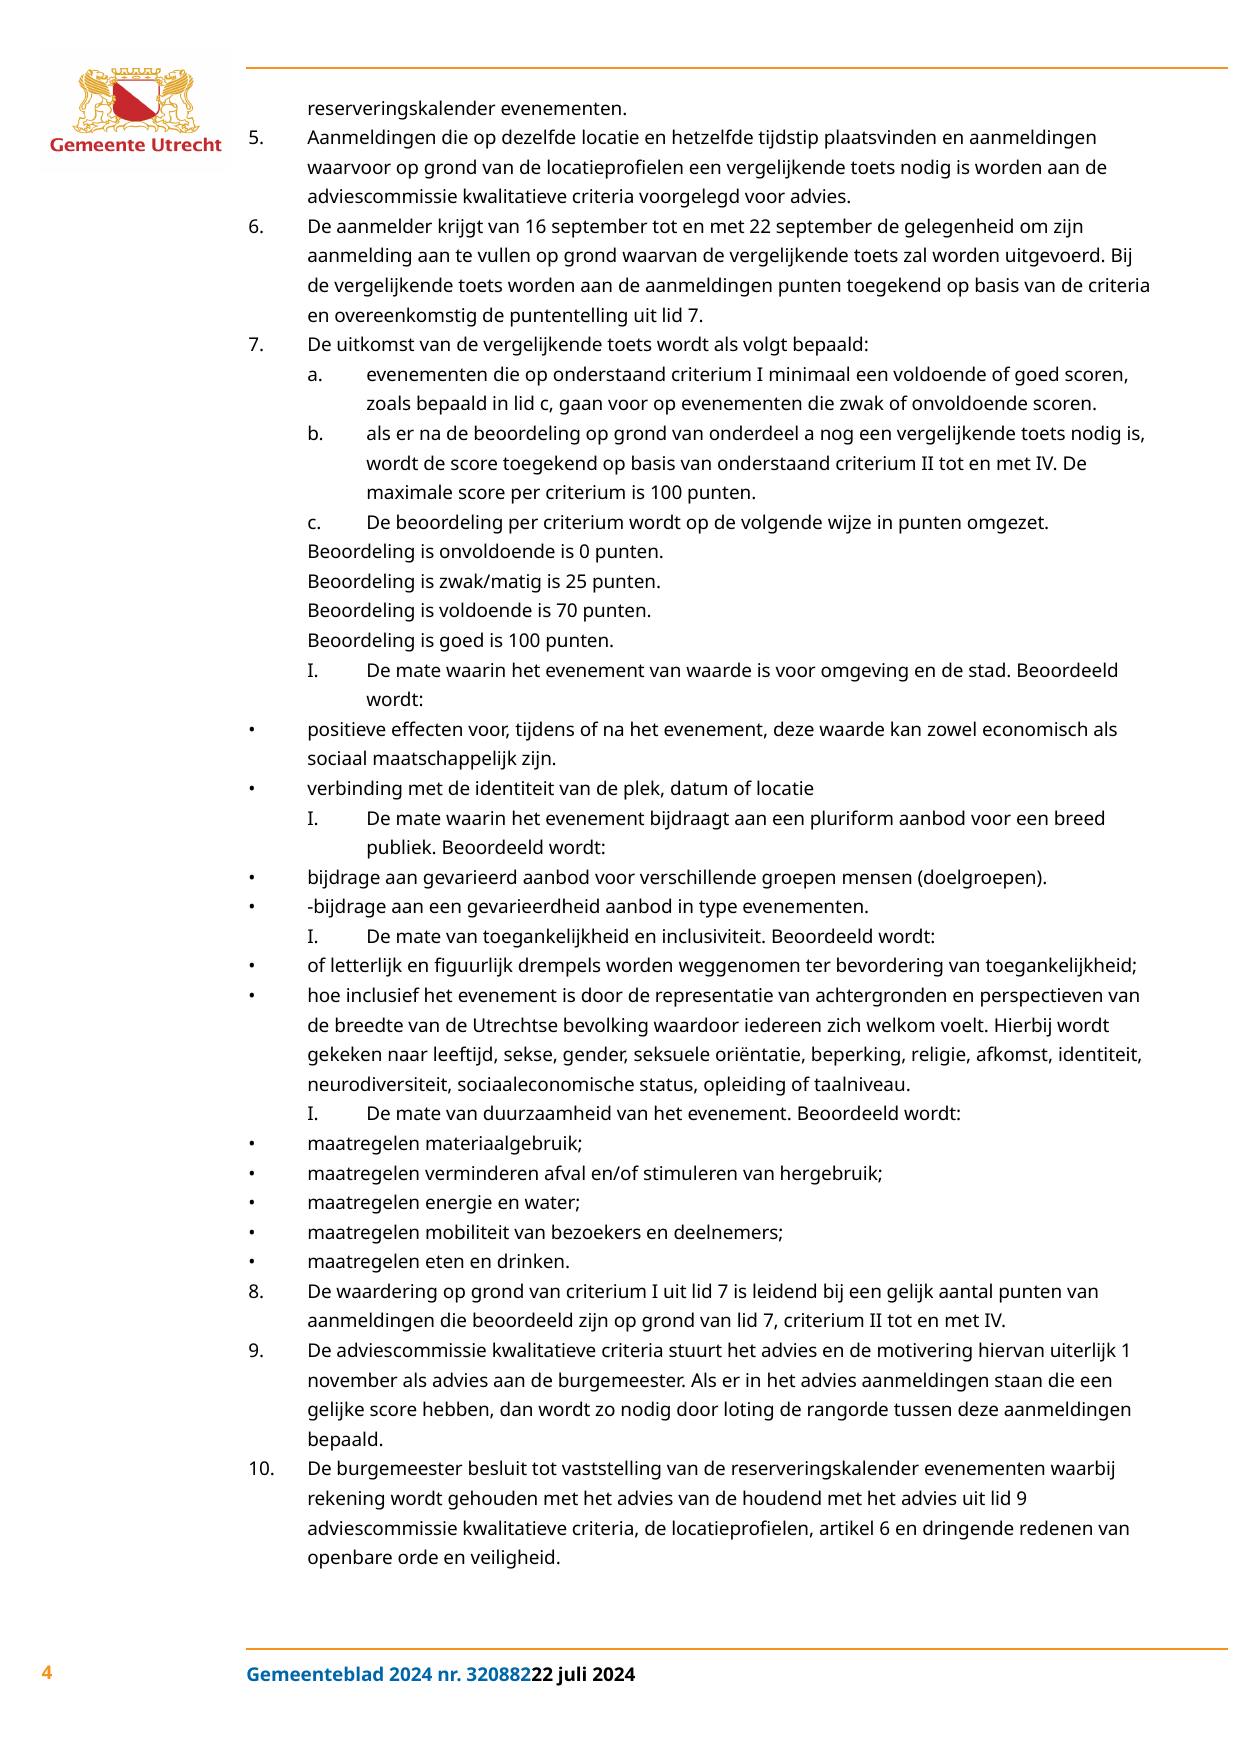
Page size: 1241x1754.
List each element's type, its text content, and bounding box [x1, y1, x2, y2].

list De mate van toegankelijkheid en inclusiviteit. Beoordeeld wordt: [307, 923, 1152, 949]
list De beoordeling per criterium wordt op de volgende wijze in punten omgezet. [307, 509, 1152, 535]
list Beoordeling is voldoende is 70 punten. [248, 598, 1152, 623]
list bijdrage aan gevarieerd aanbod voor verschillende groepen mensen (doelgroepen). [248, 864, 1152, 890]
list De adviescommissie kwalitatieve criteria stuurt het advies en de motivering hiervan uiterlijk 1 november als advies aan de burgemeester. Als er in het advies aanmeldingen staan die een gelijke score hebben, dan wordt zo nodig door loting de rangorde tussen deze aanmeldingen bepaald. [248, 1337, 1152, 1452]
list De aanmelder krijgt van 16 september tot en met 22 september de gelegenheid om zijn aanmelding aan te vullen op grond waarvan de vergelijkende toets zal worden uitgevoerd. Bij de vergelijkende toets worden aan de aanmeldingen punten toegekend op basis van de criteria en overeenkomstig de puntentelling uit lid 7. [248, 213, 1152, 328]
list De waardering op grond van criterium I uit lid 7 is leidend bij een gelijk aantal punten van aanmeldingen die beoordeeld zijn op grond van lid 7, criterium II tot en met IV. [248, 1278, 1152, 1333]
list maatregelen mobiliteit van bezoekers en deelnemers; [248, 1219, 1152, 1245]
list Beoordeling is goed is 100 punten. [248, 627, 1152, 653]
list positieve effecten voor, tijdens of na het evenement, deze waarde kan zowel economisch als sociaal maatschappelijk zijn. [248, 716, 1152, 771]
list maatregelen eten en drinken. [248, 1248, 1152, 1274]
list maatregelen verminderen afval en/of stimuleren van hergebruik; [248, 1160, 1152, 1186]
list Beoordeling is zwak/matig is 25 punten. [248, 568, 1152, 594]
list Beoordeling is onvoldoende is 0 punten. [248, 538, 1152, 564]
list De uitkomst van de vergelijkende toets wordt als volgt bepaald: [248, 331, 1152, 357]
list De mate van duurzaamheid van het evenement. Beoordeeld wordt: [307, 1101, 1152, 1126]
list of letterlijk en figuurlijk drempels worden weggenomen ter bevordering van toegankelijkheid; [248, 953, 1152, 978]
list als er na de beoordeling op grond van onderdeel a nog een vergelijkende toets nodig is, wordt de score toegekend op basis van onderstaand criterium II tot en met IV. De maximale score per criterium is 100 punten. [307, 420, 1152, 505]
list -bijdrage aan een gevarieerdheid aanbod in type evenementen. [248, 893, 1152, 919]
list Aanmeldingen die op dezelfde locatie en hetzelfde tijdstip plaatsvinden en aanmeldingen waarvoor op grond van de locatieprofielen een vergelijkende toets nodig is worden aan de adviescommissie kwalitatieve criteria voorgelegd voor advies. [248, 124, 1152, 209]
list De mate waarin het evenement van waarde is voor omgeving en de stad. Beoordeeld wordt: [307, 657, 1152, 712]
list reserveringskalender evenementen. [248, 95, 1152, 121]
picture [41, 47, 231, 172]
list maatregelen energie en water; [248, 1189, 1152, 1215]
list hoe inclusief het evenement is door de representatie van achtergronden en perspectieven van de breedte van de Utrechtse bevolking waardoor iedereen zich welkom voelt. Hierbij wordt gekeken naar leeftijd, sekse, gender, seksuele oriëntatie, beperking, religie, afkomst, identiteit, neurodiversiteit, sociaaleconomische status, opleiding of taalniveau. [248, 982, 1152, 1097]
list De mate waarin het evenement bijdraagt aan een pluriform aanbod voor een breed publiek. Beoordeeld wordt: [307, 805, 1152, 860]
list evenementen die op onderstaand criterium I minimaal een voldoende of goed scoren, zoals bepaald in lid c, gaan voor op evenementen die zwak of onvoldoende scoren. [307, 361, 1152, 416]
list maatregelen materiaalgebruik; [248, 1130, 1152, 1156]
list De burgemeester besluit tot vaststelling van de reserveringskalender evenementen waarbij rekening wordt gehouden met het advies van de houdend met het advies uit lid 9 adviescommissie kwalitatieve criteria, de locatieprofielen, artikel 6 en dringende redenen van openbare orde en veiligheid. [248, 1456, 1152, 1570]
list verbinding met de identiteit van de plek, datum of locatie [248, 775, 1152, 801]
